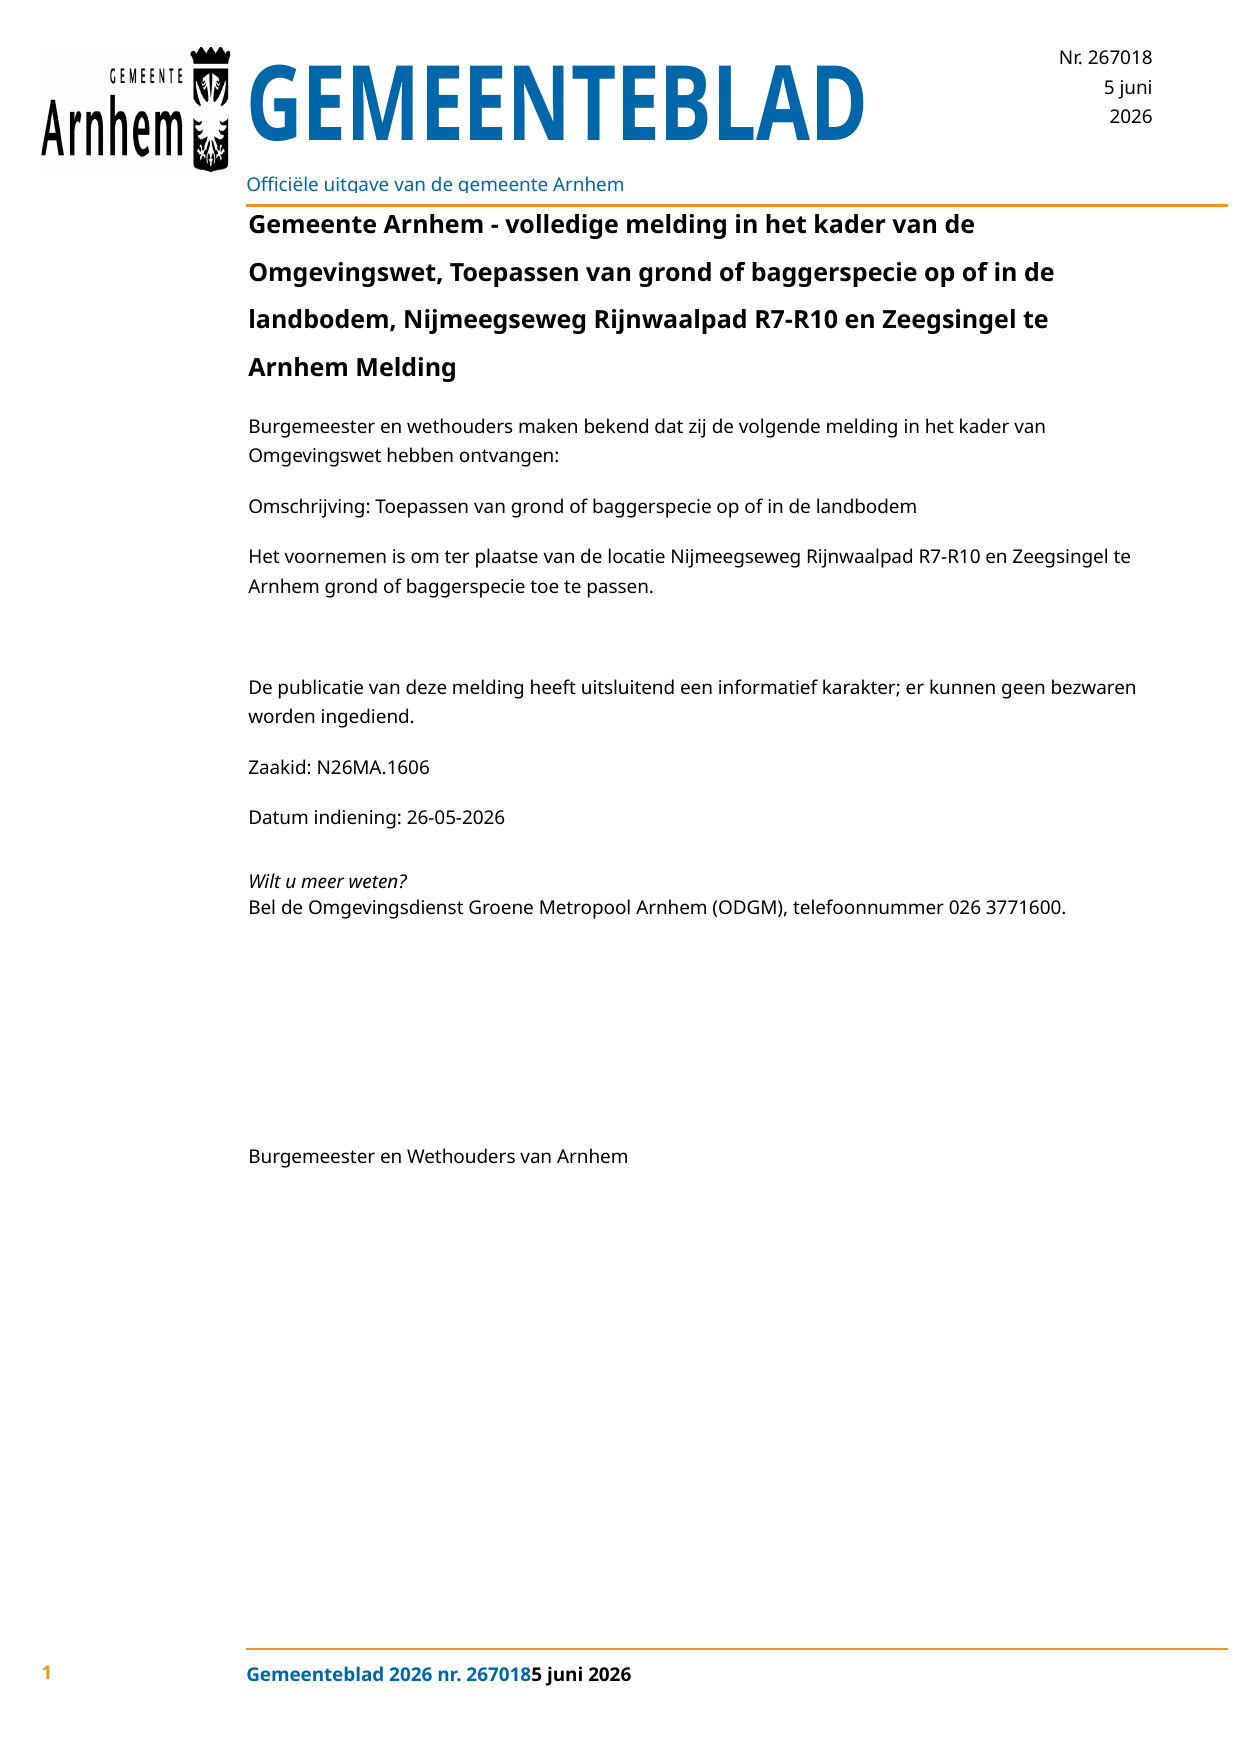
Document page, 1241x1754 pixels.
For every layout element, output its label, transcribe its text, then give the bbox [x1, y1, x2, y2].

picture [41, 47, 231, 172]
text Zaakid: N26MA.1606 [248, 754, 1152, 780]
text Wilt u meer weten? [248, 868, 1152, 894]
text Het voornemen is om ter plaatse van de locatie Nijmeegseweg Rijnwaalpad R7-R10 en Zeegsingel te Arnhem grond of baggerspecie toe te passen. [248, 543, 1152, 599]
text Burgemeester en wethouders maken bekend dat zij de volgende melding in het kader van Omgevingswet hebben ontvangen: [248, 413, 1152, 468]
text Burgemeester en Wethouders van Arnhem [248, 1143, 1152, 1169]
text De publicatie van deze melding heeft uitsluitend een informatief karakter; er kunnen geen bezwaren worden ingediend. [248, 674, 1152, 729]
text Bel de Omgevingsdienst Groene Metropool Arnhem (ODGM), telefoonnummer 026 3771600. [248, 894, 1152, 920]
text Datum indiening: 26-05-2026 [248, 804, 1152, 830]
text Omschrijving: Toepassen van grond of baggerspecie op of in de landbodem [248, 493, 1152, 519]
text Gemeente Arnhem - volledige melding in het kader van de Omgevingswet, Toepassen van grond of baggerspecie op of in de landbodem, Nijmeegseweg Rijnwaalpad R7-R10 en Zeegsingel te Arnhem Melding [248, 207, 1152, 384]
